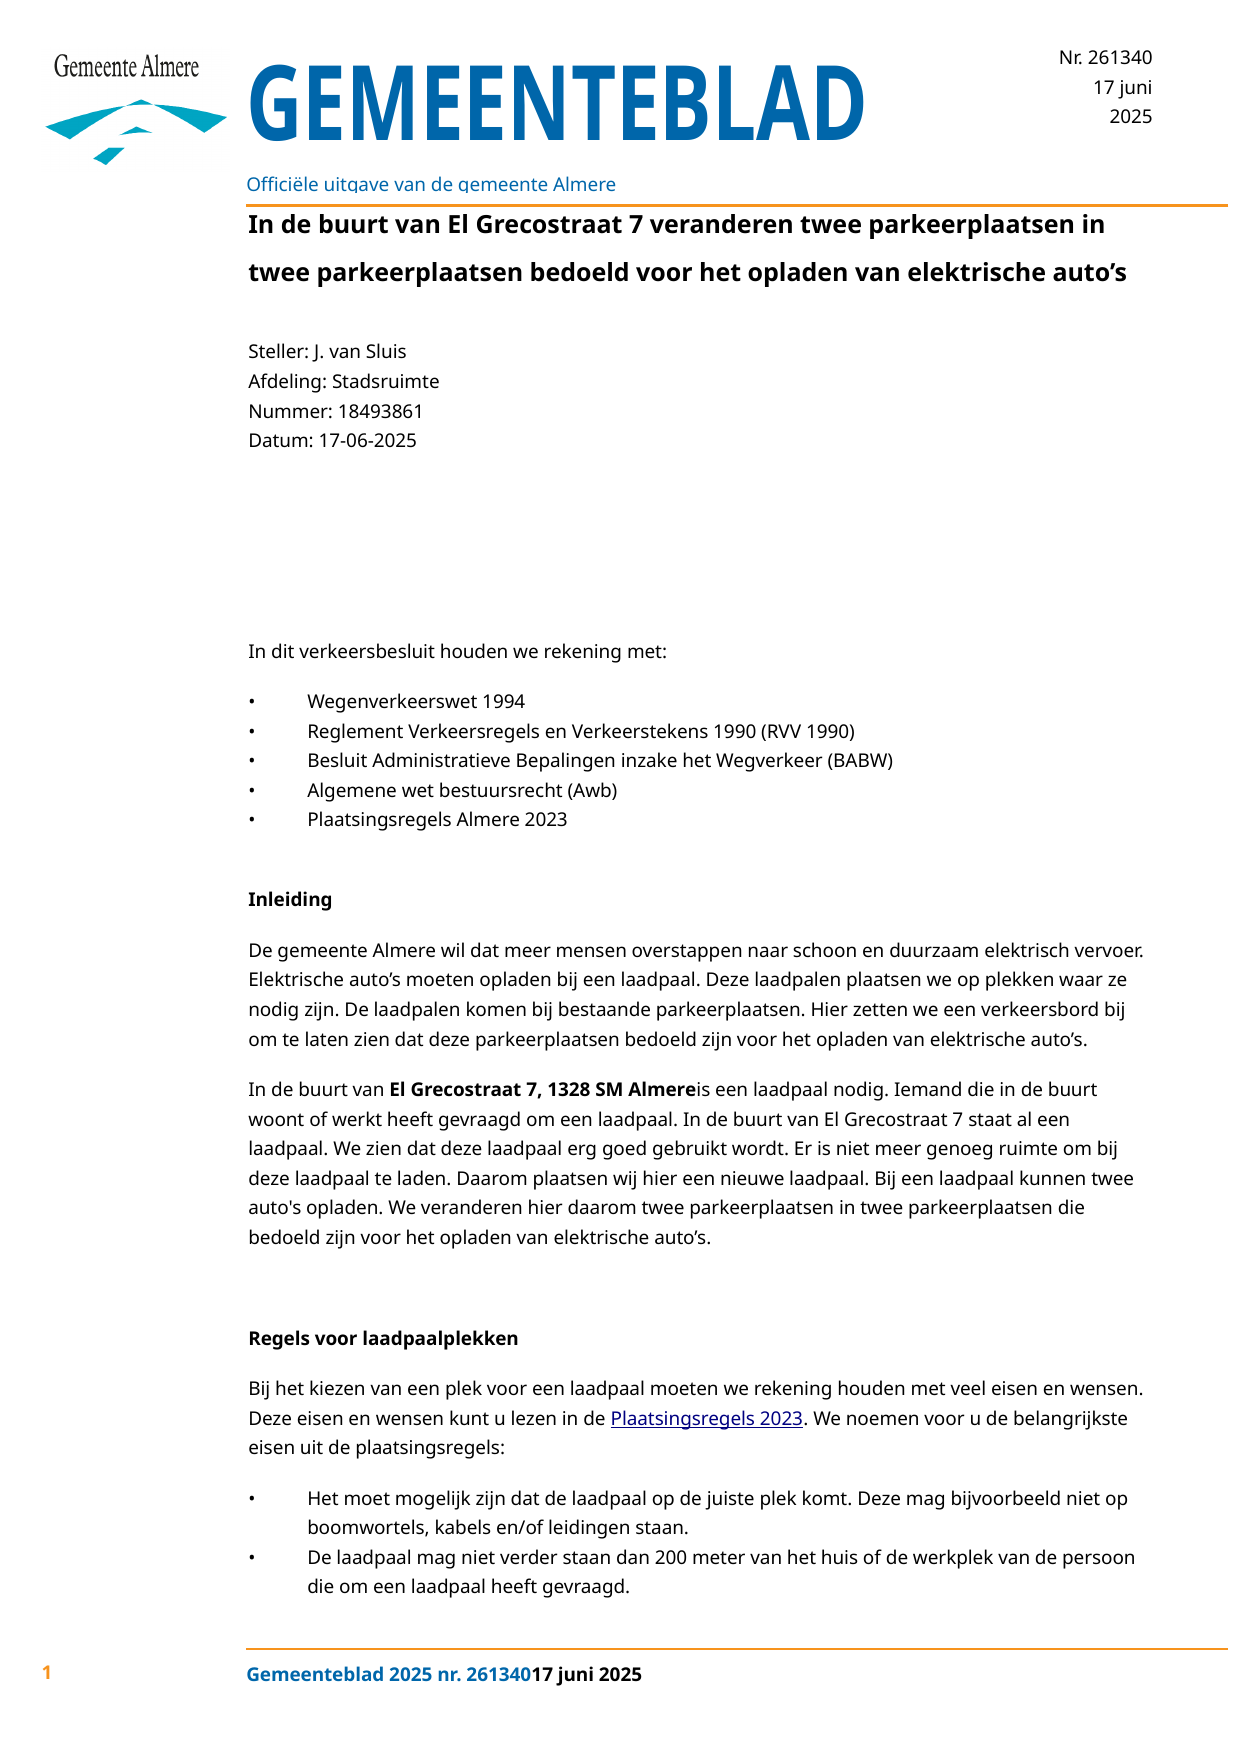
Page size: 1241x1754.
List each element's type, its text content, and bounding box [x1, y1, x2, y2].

list Algemene wet bestuursrecht (Awb) [248, 777, 1152, 803]
text Nummer: 18493861 [248, 398, 1152, 423]
list Het moet mogelijk zijn dat de laadpaal op de juiste plek komt. Deze mag bijvoorbeeld niet op boomwortels, kabels en/of leidingen staan. [248, 1485, 1152, 1540]
list Plaatsingsregels Almere 2023 [248, 807, 1152, 832]
text Datum: 17-06-2025 [248, 427, 1152, 453]
text In de buurt van El Grecostraat 7, 1328 SM Almereis een laadpaal nodig. Iemand die in de buurt woont of werkt heeft gevraagd om een laadpaal. In de buurt van El Grecostraat 7 staat al een laadpaal. We zien dat deze laadpaal erg goed gebruikt wordt. Er is niet meer genoeg ruimte om bij deze laadpaal te laden. Daarom plaatsen wij hier een nieuwe laadpaal. Bij een laadpaal kunnen twee auto's opladen. We veranderen hier daarom twee parkeerplaatsen in twee parkeerplaatsen die bedoeld zijn voor het opladen van elektrische auto’s. [248, 1076, 1152, 1250]
text Bij het kiezen van een plek voor een laadpaal moeten we rekening houden met veel eisen en wensen. Deze eisen en wensen kunt u lezen in de Plaatsingsregels 2023. We noemen voor u de belangrijkste eisen uit de plaatsingsregels: [248, 1375, 1152, 1460]
list Wegenverkeerswet 1994 [248, 688, 1152, 714]
picture [41, 47, 231, 172]
list Reglement Verkeersregels en Verkeerstekens 1990 (RVV 1990) [248, 718, 1152, 743]
text Steller: J. van Sluis [248, 339, 1152, 364]
text Regels voor laadpaalplekken [248, 1325, 1152, 1351]
text In dit verkeersbesluit houden we rekening met: [248, 638, 1152, 663]
text Inleiding [248, 887, 1152, 912]
list De laadpaal mag niet verder staan dan 200 meter van het huis of de werkplek van de persoon die om een laadpaal heeft gevraagd. [248, 1544, 1152, 1599]
text De gemeente Almere wil dat meer mensen overstappen naar schoon en duurzaam elektrisch vervoer. Elektrische auto’s moeten opladen bij een laadpaal. Deze laadpalen plaatsen we op plekken waar ze nodig zijn. De laadpalen komen bij bestaande parkeerplaatsen. Hier zetten we een verkeersbord bij om te laten zien dat deze parkeerplaatsen bedoeld zijn voor het opladen van elektrische auto’s. [248, 937, 1152, 1051]
text Afdeling: Stadsruimte [248, 368, 1152, 394]
list Besluit Administratieve Bepalingen inzake het Wegverkeer (BABW) [248, 747, 1152, 773]
text In de buurt van El Grecostraat 7 veranderen twee parkeerplaatsen in twee parkeerplaatsen bedoeld voor het opladen van elektrische auto’s [248, 207, 1152, 288]
